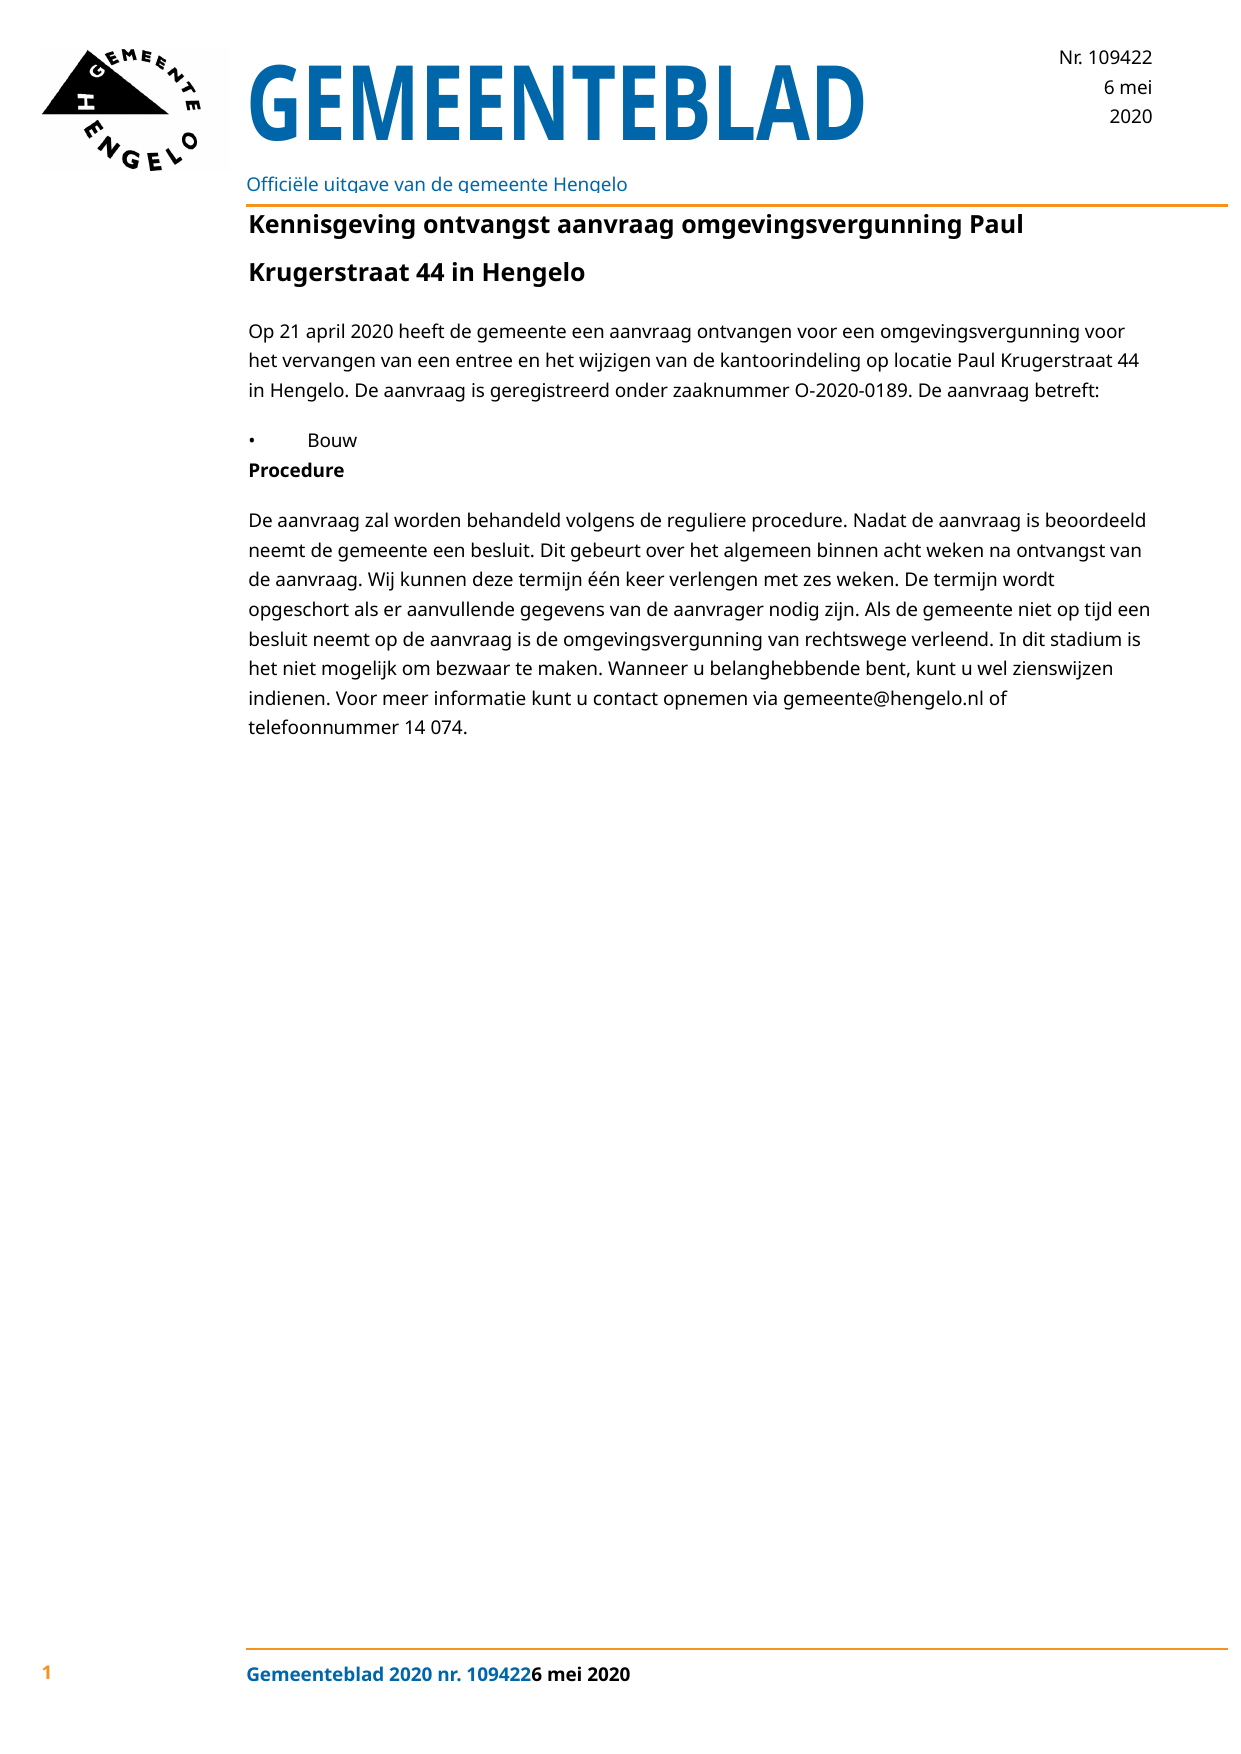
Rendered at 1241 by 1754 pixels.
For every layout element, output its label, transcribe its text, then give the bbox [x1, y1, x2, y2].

picture [41, 47, 231, 172]
text Procedure [248, 457, 1152, 483]
text Op 21 april 2020 heeft de gemeente een aanvraag ontvangen voor een omgevingsvergunning voor het vervangen van een entree en het wijzigen van de kantoorindeling op locatie Paul Krugerstraat 44 in Hengelo. De aanvraag is geregistreerd onder zaaknummer O-2020-0189. De aanvraag betreft: [248, 318, 1152, 403]
text Kennisgeving ontvangst aanvraag omgevingsvergunning Paul Krugerstraat 44 in Hengelo [248, 207, 1152, 288]
text De aanvraag zal worden behandeld volgens de reguliere procedure. Nadat de aanvraag is beoordeeld neemt de gemeente een besluit. Dit gebeurt over het algemeen binnen acht weken na ontvangst van de aanvraag. Wij kunnen deze termijn één keer verlengen met zes weken. De termijn wordt opgeschort als er aanvullende gegevens van de aanvrager nodig zijn. Als de gemeente niet op tijd een besluit neemt op de aanvraag is de omgevingsvergunning van rechtswege verleend. In dit stadium is het niet mogelijk om bezwaar te maken. Wanneer u belanghebbende bent, kunt u wel zienswijzen indienen. Voor meer informatie kunt u contact opnemen via gemeente@hengelo.nl of telefoonnummer 14 074. [248, 507, 1152, 740]
list Bouw [248, 427, 1152, 453]
